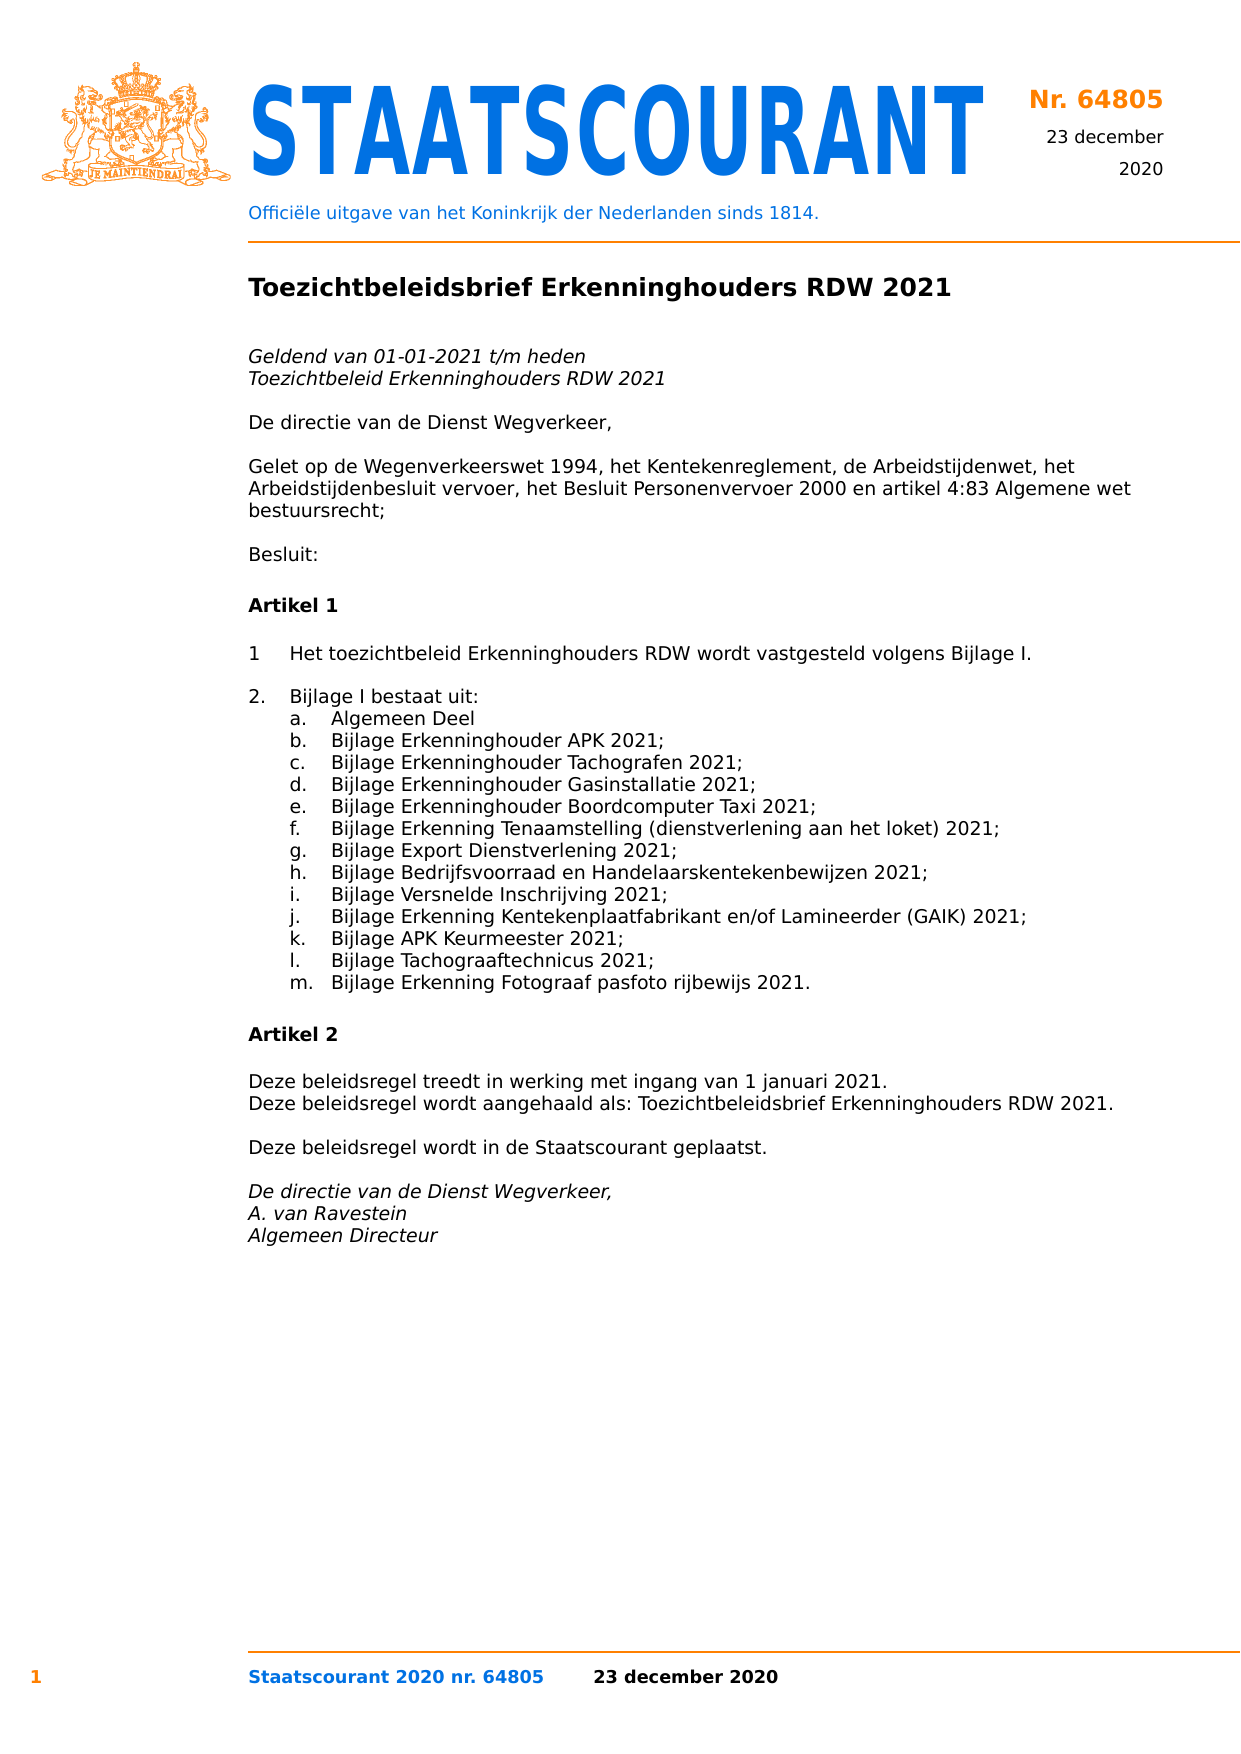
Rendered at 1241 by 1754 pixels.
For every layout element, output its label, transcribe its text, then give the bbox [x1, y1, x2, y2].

text i. Bijlage Versnelde Inschrijving 2021; [289, 884, 1163, 906]
text Geldend van 01-01-2021 t/m heden [248, 346, 1163, 368]
table_header Nr. 64805 [998, 62, 1240, 121]
text 1 Het toezichtbeleid Erkenninghouders RDW wordt vastgesteld volgens Bijlage I. [248, 642, 1163, 664]
text f. Bijlage Erkenning Tenaamstelling (dienstverlening aan het loket) 2021; [289, 818, 1163, 840]
subtitle Artikel 2 [248, 1024, 1163, 1046]
text g. Bijlage Export Dienstverlening 2021; [289, 840, 1163, 862]
text De directie van de Dienst Wegverkeer, A. van Ravestein Algemeen Directeur [248, 1181, 1163, 1247]
text d. Bijlage Erkenninghouder Gasinstallatie 2021; [289, 774, 1163, 796]
text Deze beleidsregel treedt in werking met ingang van 1 januari 2021. [248, 1071, 1163, 1093]
text Gelet op de Wegenverkeerswet 1994, het Kentekenreglement, de Arbeidstijdenwet, het Arbeidstijdenbesluit vervoer, het Besluit Personenvervoer 2000 en artikel 4:83 Algemene wet bestuursrecht; [248, 456, 1163, 522]
subtitle Artikel 1 [248, 595, 1163, 617]
text Deze beleidsregel wordt aangehaald als: Toezichtbeleidsbrief Erkenninghouders RDW 2021. [248, 1093, 1163, 1115]
text l. Bijlage Tachograaftechnicus 2021; [289, 950, 1163, 972]
text a. Algemeen Deel [289, 708, 1163, 730]
text 2. Bijlage I bestaat uit: [248, 686, 1163, 708]
table_cell 23 december [998, 121, 1240, 153]
text m. Bijlage Erkenning Fotograaf pasfoto rijbewijs 2021. [289, 972, 1163, 994]
table_header [25, 62, 248, 241]
text De directie van de Dienst Wegverkeer, [248, 412, 1163, 434]
text Deze beleidsregel wordt in de Staatscourant geplaatst. [248, 1137, 1163, 1159]
text h. Bijlage Bedrijfsvoorraad en Handelaarskentekenbewijzen 2021; [289, 862, 1163, 884]
picture [41, 62, 231, 186]
text b. Bijlage Erkenninghouder APK 2021; [289, 730, 1163, 752]
text c. Bijlage Erkenninghouder Tachografen 2021; [289, 752, 1163, 774]
text Toezichtbeleid Erkenninghouders RDW 2021 [248, 368, 1163, 390]
table_cell 2020 [998, 153, 1240, 203]
text k. Bijlage APK Keurmeester 2021; [289, 928, 1163, 950]
table_header STAATSCOURANT [248, 62, 998, 203]
text e. Bijlage Erkenninghouder Boordcomputer Taxi 2021; [289, 796, 1163, 818]
text Besluit: [248, 543, 1163, 565]
subtitle Toezichtbeleidsbrief Erkenninghouders RDW 2021 [248, 273, 1163, 302]
text j. Bijlage Erkenning Kentekenplaatfabrikant en/of Lamineerder (GAIK) 2021; [289, 906, 1163, 928]
table_cell Officiële uitgave van het Koninkrijk der Nederlanden sinds 1814. [248, 203, 1240, 241]
